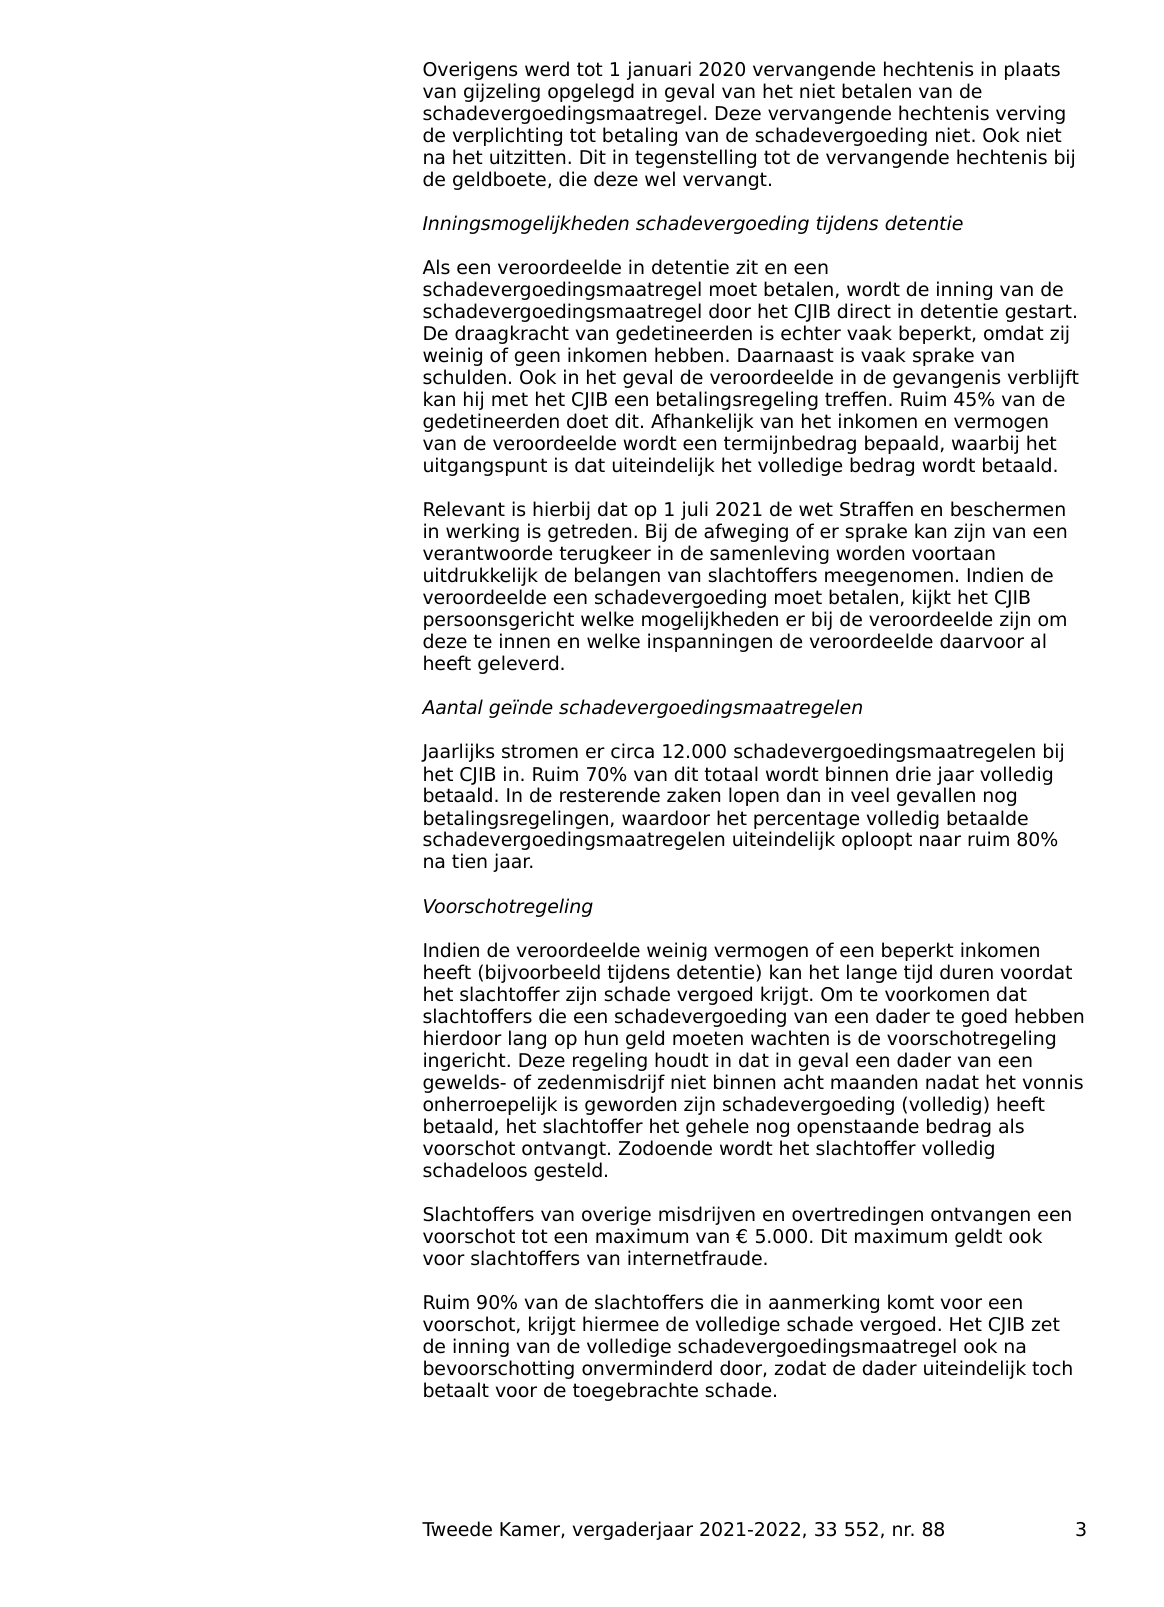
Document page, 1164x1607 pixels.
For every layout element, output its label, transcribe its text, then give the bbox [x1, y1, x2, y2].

subtitle Voorschotregeling [422, 896, 1087, 917]
text Jaarlijks stromen er circa 12.000 schadevergoedingsmaatregelen bij het CJIB in. Ruim 70% van dit totaal wordt binnen drie jaar volledig betaald. In de resterende zaken lopen dan in veel gevallen nog betalingsregelingen, waardoor het percentage volledig betaalde schadevergoedingsmaatregelen uiteindelijk oploopt naar ruim 80% na tien jaar. [422, 741, 1087, 873]
subtitle Inningsmogelijkheden schadevergoeding tijdens detentie [422, 213, 1087, 235]
text Overigens werd tot 1 januari 2020 vervangende hechtenis in plaats van gijzeling opgelegd in geval van het niet betalen van de schadevergoedingsmaatregel. Deze vervangende hechtenis verving de verplichting tot betaling van de schadevergoeding niet. Ook niet na het uitzitten. Dit in tegenstelling tot de vervangende hechtenis bij de geldboete, die deze wel vervangt. [422, 59, 1087, 191]
text Als een veroordeelde in detentie zit en een schadevergoedingsmaatregel moet betalen, wordt de inning van de schadevergoedingsmaatregel door het CJIB direct in detentie gestart. De draagkracht van gedetineerden is echter vaak beperkt, omdat zij weinig of geen inkomen hebben. Daarnaast is vaak sprake van schulden. Ook in het geval de veroordeelde in de gevangenis verblijft kan hij met het CJIB een betalingsregeling treffen. Ruim 45% van de gedetineerden doet dit. Afhankelijk van het inkomen en vermogen van de veroordeelde wordt een termijnbedrag bepaald, waarbij het uitgangspunt is dat uiteindelijk het volledige bedrag wordt betaald. [422, 257, 1087, 477]
text Indien de veroordeelde weinig vermogen of een beperkt inkomen heeft (bijvoorbeeld tijdens detentie) kan het lange tijd duren voordat het slachtoffer zijn schade vergoed krijgt. Om te voorkomen dat slachtoffers die een schadevergoeding van een dader te goed hebben hierdoor lang op hun geld moeten wachten is de voorschotregeling ingericht. Deze regeling houdt in dat in geval een dader van een gewelds- of zedenmisdrijf niet binnen acht maanden nadat het vonnis onherroepelijk is geworden zijn schadevergoeding (volledig) heeft betaald, het slachtoffer het gehele nog openstaande bedrag als voorschot ontvangt. Zodoende wordt het slachtoffer volledig schadeloos gesteld. [422, 940, 1087, 1181]
subtitle Aantal geïnde schadevergoedingsmaatregelen [422, 697, 1087, 719]
text Slachtoffers van overige misdrijven en overtredingen ontvangen een voorschot tot een maximum van € 5.000. Dit maximum geldt ook voor slachtoffers van internetfraude. [422, 1204, 1087, 1269]
text Relevant is hierbij dat op 1 juli 2021 de wet Straffen en beschermen in werking is getreden. Bij de afweging of er sprake kan zijn van een verantwoorde terugkeer in de samenleving worden voortaan uitdrukkelijk de belangen van slachtoffers meegenomen. Indien de veroordeelde een schadevergoeding moet betalen, kijkt het CJIB persoonsgericht welke mogelijkheden er bij de veroordeelde zijn om deze te innen en welke inspanningen de veroordeelde daarvoor al heeft geleverd. [422, 499, 1087, 675]
text Ruim 90% van de slachtoffers die in aanmerking komt voor een voorschot, krijgt hiermee de volledige schade vergoed. Het CJIB zet de inning van de volledige schadevergoedingsmaatregel ook na bevoorschotting onverminderd door, zodat de dader uiteindelijk toch betaalt voor de toegebrachte schade. [422, 1292, 1087, 1402]
